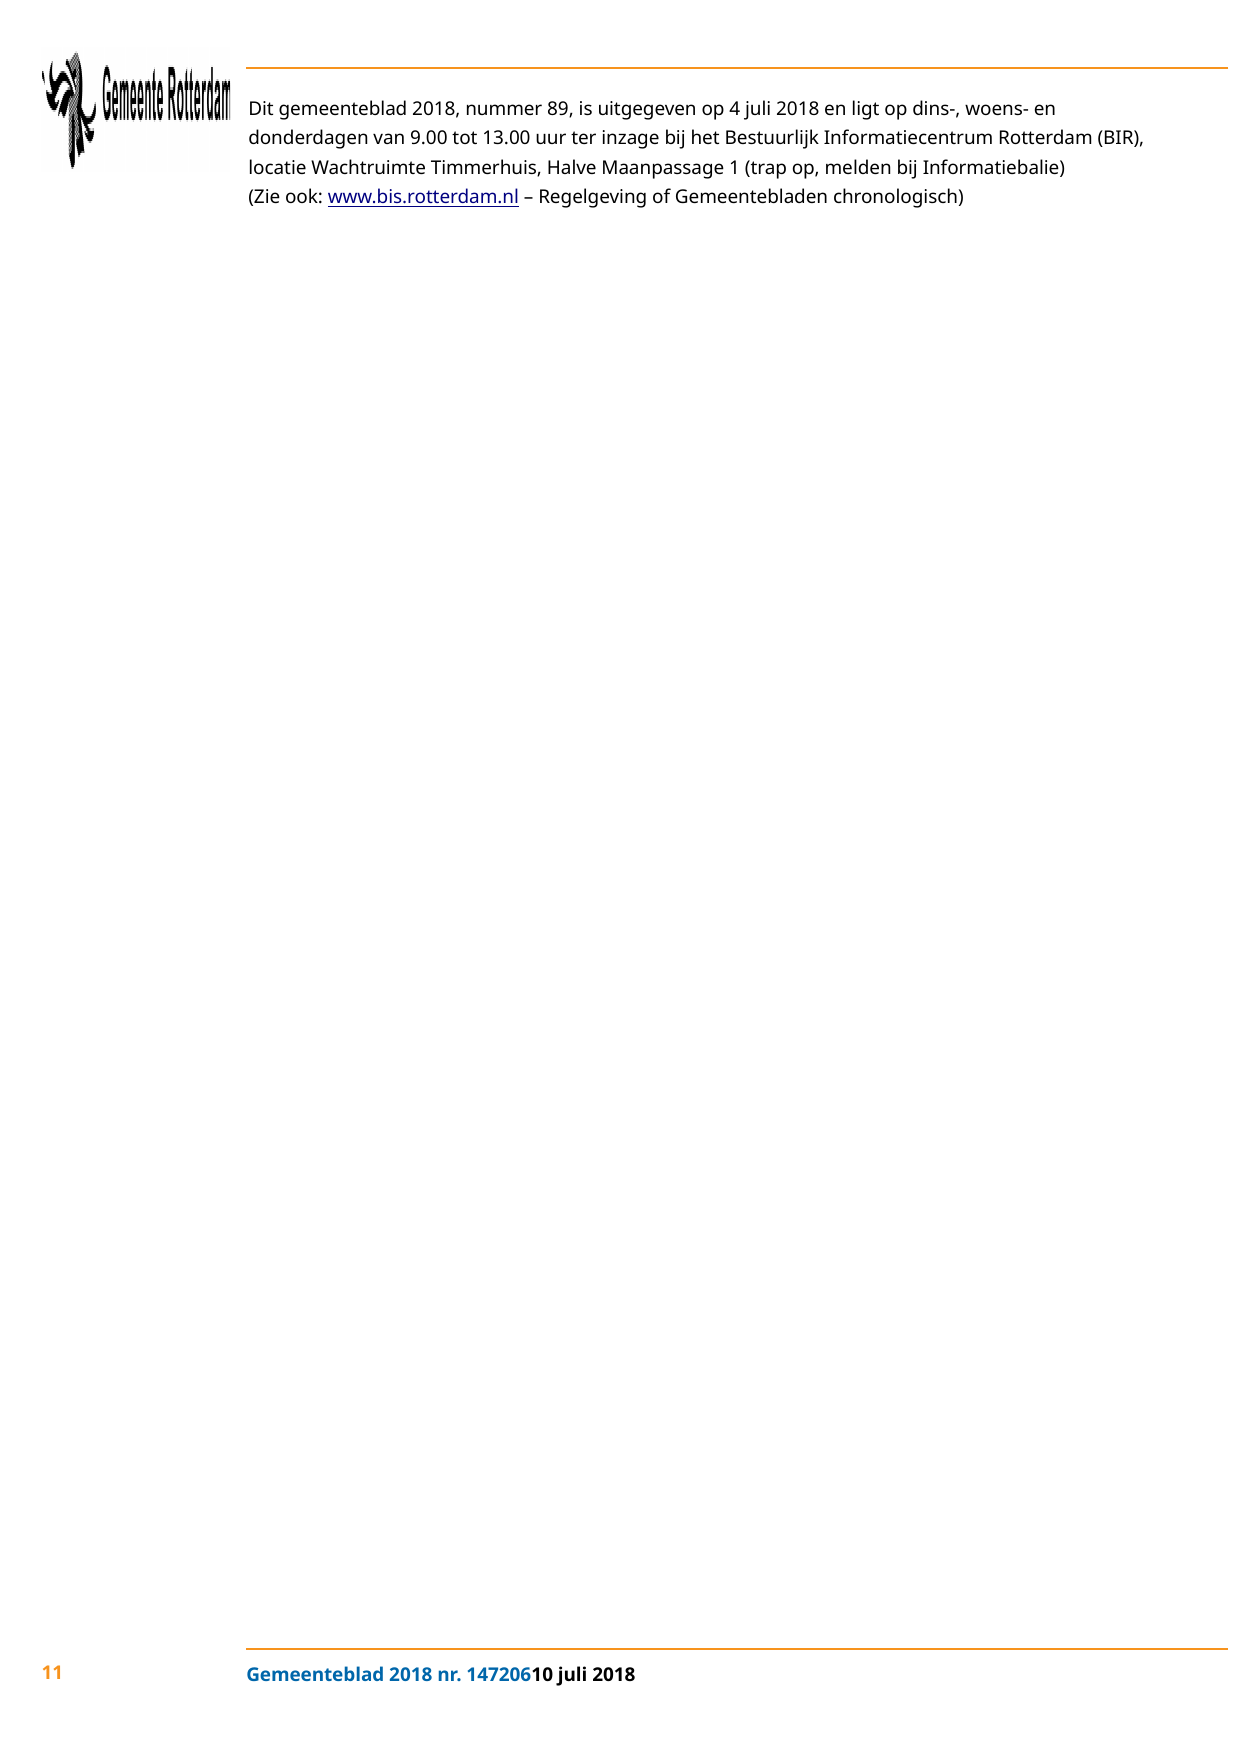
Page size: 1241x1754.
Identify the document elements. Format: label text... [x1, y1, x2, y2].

text Dit gemeenteblad 2018, nummer 89, is uitgegeven op 4 juli 2018 en ligt op dins-, woens- en donderdagen van 9.00 tot 13.00 uur ter inzage bij het Bestuurlijk Informatiecentrum Rotterdam (BIR), locatie Wachtruimte Timmerhuis, Halve Maanpassage 1 (trap op, melden bij Informatiebalie) [248, 95, 1152, 180]
picture [41, 47, 231, 172]
text (Zie ook: www.bis.rotterdam.nl – Regelgeving of Gemeentebladen chronologisch) [248, 184, 1152, 209]
